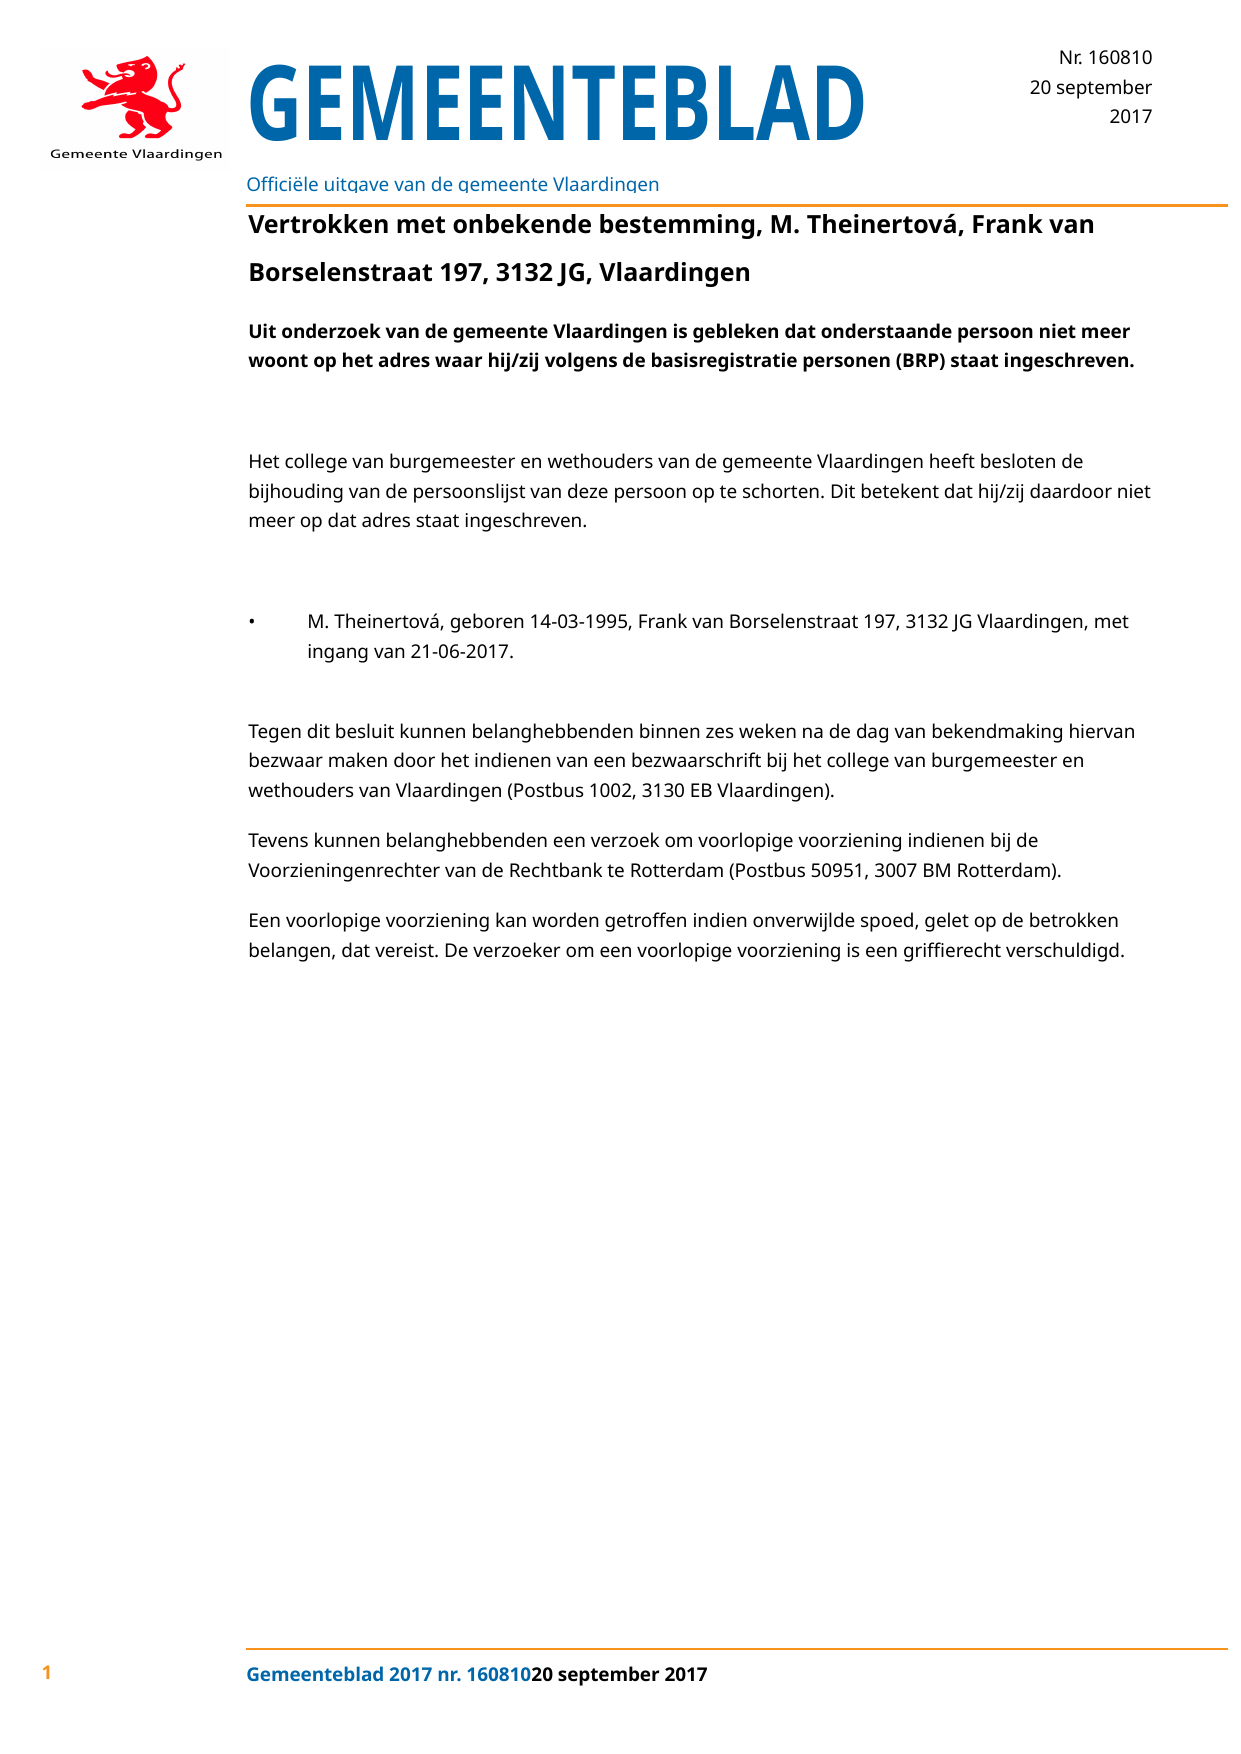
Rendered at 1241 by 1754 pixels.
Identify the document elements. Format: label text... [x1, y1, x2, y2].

text Tevens kunnen belanghebbenden een verzoek om voorlopige voorziening indienen bij de Voorzieningenrechter van de Rechtbank te Rotterdam (Postbus 50951, 3007 BM Rotterdam). [248, 827, 1152, 883]
text Tegen dit besluit kunnen belanghebbenden binnen zes weken na de dag van bekendmaking hiervan bezwaar maken door het indienen van een bezwaarschrift bij het college van burgemeester en wethouders van Vlaardingen (Postbus 1002, 3130 EB Vlaardingen). [248, 718, 1152, 803]
text Vertrokken met onbekende bestemming, M. Theinertová, Frank van Borselenstraat 197, 3132 JG, Vlaardingen [248, 207, 1152, 288]
picture [41, 47, 231, 172]
text Het college van burgemeester en wethouders van de gemeente Vlaardingen heeft besloten de bijhouding van de persoonslijst van deze persoon op te schorten. Dit betekent dat hij/zij daardoor niet meer op dat adres staat ingeschreven. [248, 448, 1152, 533]
list M. Theinertová, geboren 14-03-1995, Frank van Borselenstraat 197, 3132 JG Vlaardingen, met ingang van 21-06-2017. [248, 608, 1152, 664]
text Uit onderzoek van de gemeente Vlaardingen is gebleken dat onderstaande persoon niet meer woont op het adres waar hij/zij volgens de basisregistratie personen (BRP) staat ingeschreven. [248, 318, 1152, 373]
text Een voorlopige voorziening kan worden getroffen indien onverwijlde spoed, gelet op de betrokken belangen, dat vereist. De verzoeker om een voorlopige voorziening is een griffierecht verschuldigd. [248, 907, 1152, 963]
